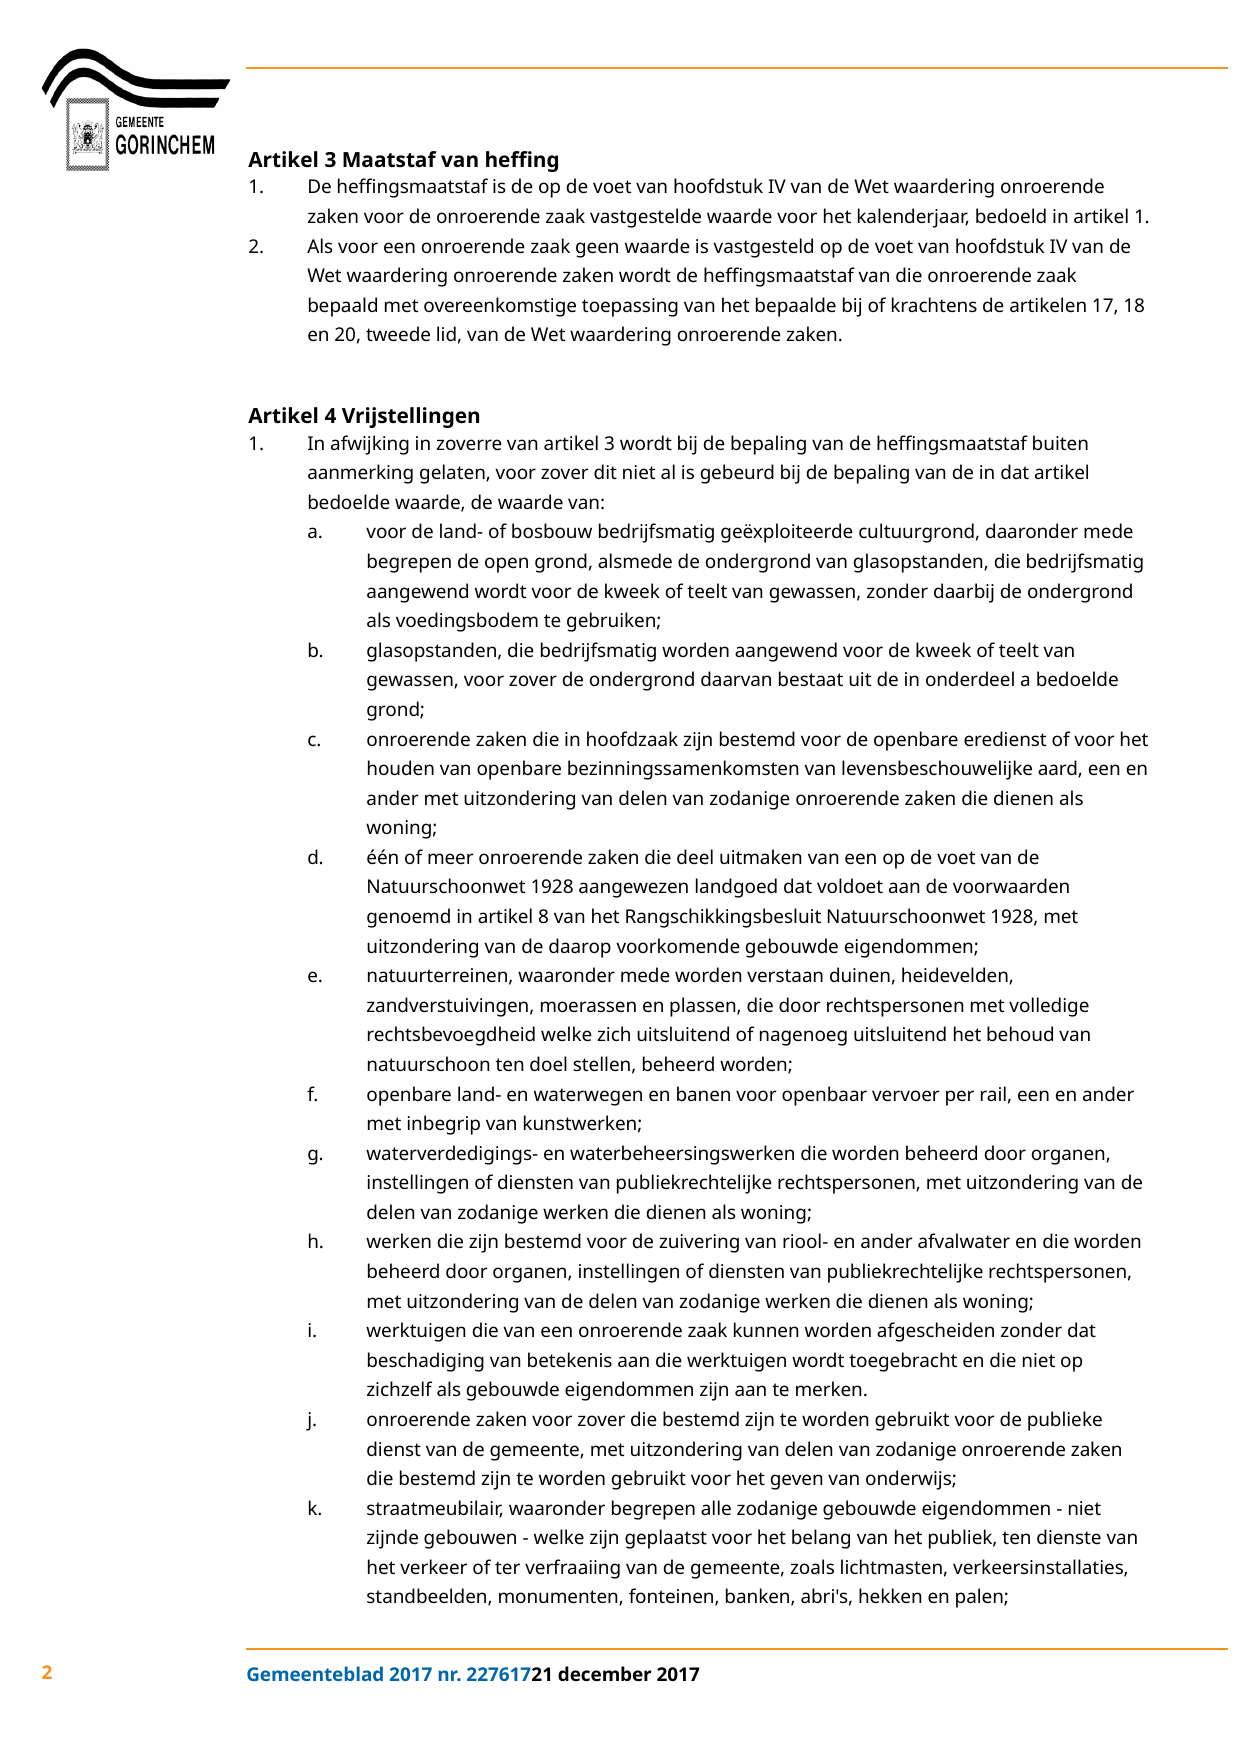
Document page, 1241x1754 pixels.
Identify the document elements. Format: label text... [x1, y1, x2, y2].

list openbare land- en waterwegen en banen voor openbaar vervoer per rail, een en ander met inbegrip van kunstwerken; [307, 1081, 1152, 1136]
list onroerende zaken voor zover die bestemd zijn te worden gebruikt voor de publieke dienst van de gemeente, met uitzondering van delen van zodanige onroerende zaken die bestemd zijn te worden gebruikt voor het geven van onderwijs; [307, 1406, 1152, 1491]
list natuurterreinen, waaronder mede worden verstaan duinen, heidevelden, zandverstuivingen, moerassen en plassen, die door rechtspersonen met volledige rechtsbevoegdheid welke zich uitsluitend of nagenoeg uitsluitend het behoud van natuurschoon ten doel stellen, beheerd worden; [307, 962, 1152, 1077]
list glasopstanden, die bedrijfsmatig worden aangewend voor de kweek of teelt van gewassen, voor zover de ondergrond daarvan bestaat uit de in onderdeel a bedoelde grond; [307, 637, 1152, 722]
text Artikel 4 Vrijstellingen [248, 402, 1152, 430]
list één of meer onroerende zaken die deel uitmaken van een op de voet van de Natuurschoonwet 1928 aangewezen landgoed dat voldoet aan de voorwaarden genoemd in artikel 8 van het Rangschikkingsbesluit Natuurschoonwet 1928, met uitzondering van de daarop voorkomende gebouwde eigendommen; [307, 844, 1152, 959]
text Artikel 3 Maatstaf van heffing [248, 145, 1152, 174]
picture [41, 47, 231, 172]
list onroerende zaken die in hoofdzaak zijn bestemd voor de openbare eredienst of voor het houden van openbare bezinningssamenkomsten van levensbeschouwelijke aard, een en ander met uitzondering van delen van zodanige onroerende zaken die dienen als woning; [307, 726, 1152, 840]
list waterverdedigings- en waterbeheersingswerken die worden beheerd door organen, instellingen of diensten van publiekrechtelijke rechtspersonen, met uitzondering van de delen van zodanige werken die dienen als woning; [307, 1140, 1152, 1225]
list werken die zijn bestemd voor de zuivering van riool- en ander afvalwater en die worden beheerd door organen, instellingen of diensten van publiekrechtelijke rechtspersonen, met uitzondering van de delen van zodanige werken die dienen als woning; [307, 1229, 1152, 1314]
list werktuigen die van een onroerende zaak kunnen worden afgescheiden zonder dat beschadiging van betekenis aan die werktuigen wordt toegebracht en die niet op zichzelf als gebouwde eigendommen zijn aan te merken. [307, 1317, 1152, 1402]
list De heffingsmaatstaf is de op de voet van hoofdstuk IV van de Wet waardering onroerende zaken voor de onroerende zaak vastgestelde waarde voor het kalenderjaar, bedoeld in artikel 1. [248, 174, 1152, 229]
list straatmeubilair, waaronder begrepen alle zodanige gebouwde eigendommen - niet zijnde gebouwen - welke zijn geplaatst voor het belang van het publiek, ten dienste van het verkeer of ter verfraaiing van de gemeente, zoals lichtmasten, verkeersinstallaties, standbeelden, monumenten, fonteinen, banken, abri's, hekken en palen; [307, 1495, 1152, 1609]
list Als voor een onroerende zaak geen waarde is vastgesteld op de voet van hoofdstuk IV van de Wet waardering onroerende zaken wordt de heffingsmaatstaf van die onroerende zaak bepaald met overeenkomstige toepassing van het bepaalde bij of krachtens de artikelen 17, 18 en 20, tweede lid, van de Wet waardering onroerende zaken. [248, 233, 1152, 347]
list voor de land- of bosbouw bedrijfsmatig geëxploiteerde cultuurgrond, daaronder mede begrepen de open grond, alsmede de ondergrond van glasopstanden, die bedrijfsmatig aangewend wordt voor de kweek of teelt van gewassen, zonder daarbij de ondergrond als voedingsbodem te gebruiken; [307, 519, 1152, 633]
list In afwijking in zoverre van artikel 3 wordt bij de bepaling van de heffingsmaatstaf buiten aanmerking gelaten, voor zover dit niet al is gebeurd bij de bepaling van de in dat artikel bedoelde waarde, de waarde van: [248, 430, 1152, 515]
